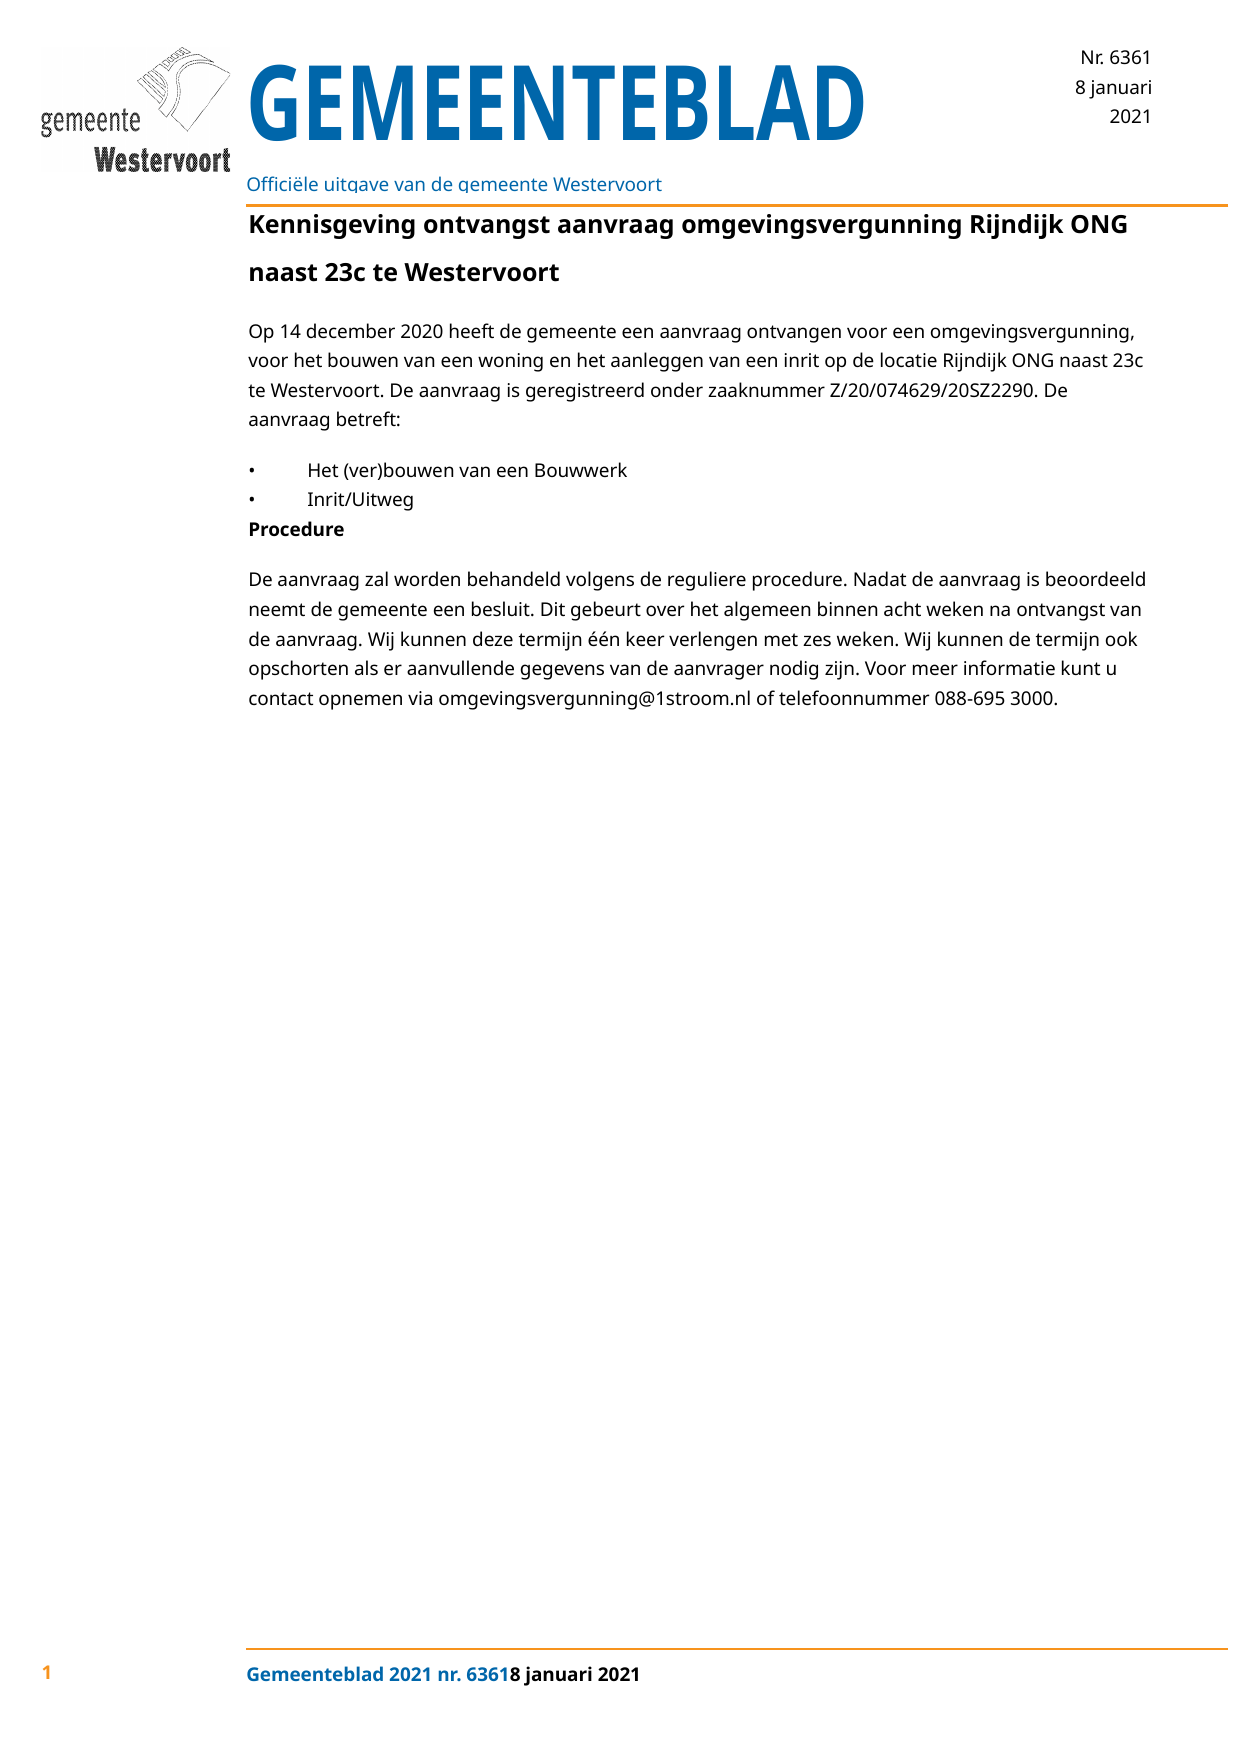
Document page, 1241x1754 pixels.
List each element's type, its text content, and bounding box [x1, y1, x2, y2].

text Op 14 december 2020 heeft de gemeente een aanvraag ontvangen voor een omgevingsvergunning, voor het bouwen van een woning en het aanleggen van een inrit op de locatie Rijndijk ONG naast 23c te Westervoort. De aanvraag is geregistreerd onder zaaknummer Z/20/074629/20SZ2290. De aanvraag betreft: [248, 318, 1152, 432]
text De aanvraag zal worden behandeld volgens de reguliere procedure. Nadat de aanvraag is beoordeeld neemt de gemeente een besluit. Dit gebeurt over het algemeen binnen acht weken na ontvangst van de aanvraag. Wij kunnen deze termijn één keer verlengen met zes weken. Wij kunnen de termijn ook opschorten als er aanvullende gegevens van de aanvrager nodig zijn. Voor meer informatie kunt u contact opnemen via omgevingsvergunning@1stroom.nl of telefoonnummer 088-695 3000. [248, 567, 1152, 711]
picture [41, 47, 231, 172]
text Procedure [248, 516, 1152, 542]
text Kennisgeving ontvangst aanvraag omgevingsvergunning Rijndijk ONG naast 23c te Westervoort [248, 207, 1152, 288]
list Het (ver)bouwen van een Bouwwerk [248, 457, 1152, 483]
list Inrit/Uitweg [248, 487, 1152, 512]
